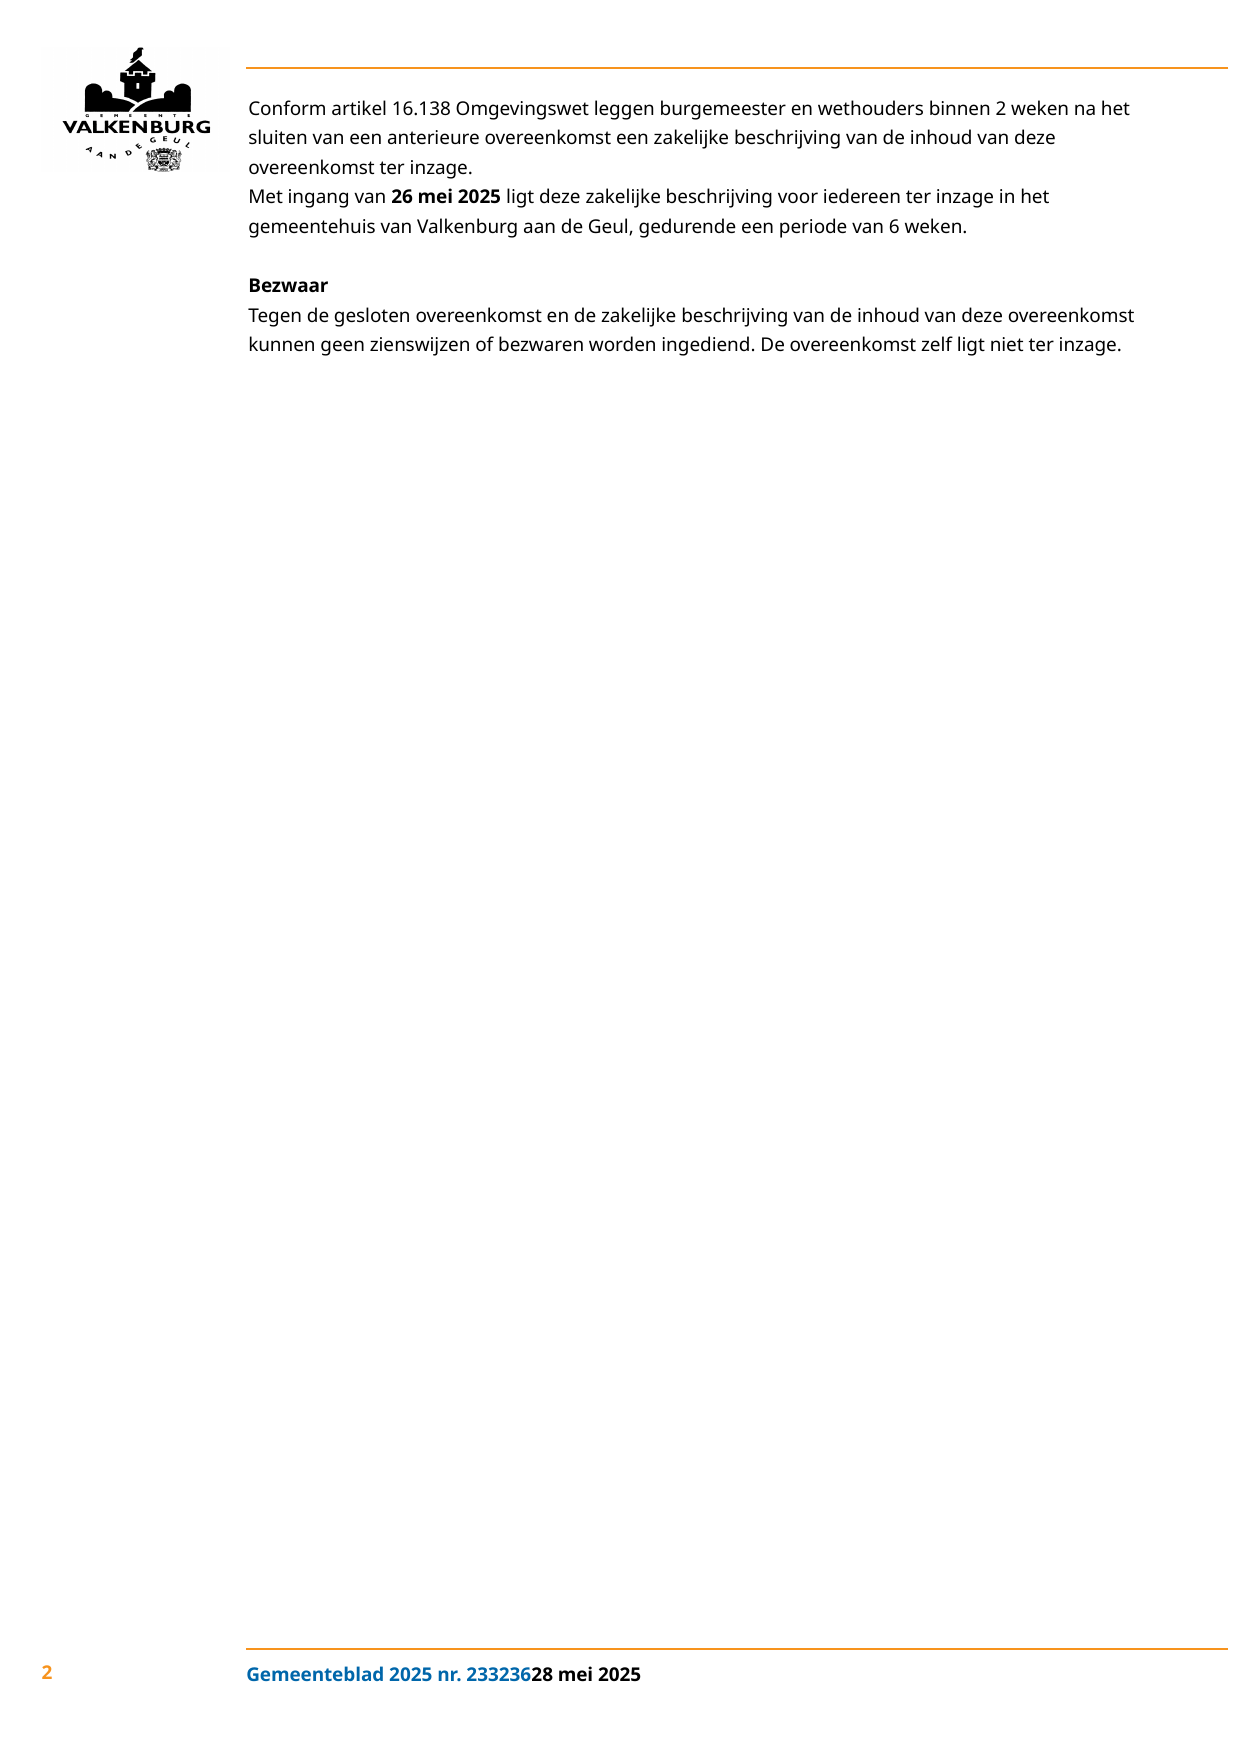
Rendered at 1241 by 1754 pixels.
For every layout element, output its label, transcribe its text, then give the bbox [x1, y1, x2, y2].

text Tegen de gesloten overeenkomst en de zakelijke beschrijving van de inhoud van deze overeenkomst kunnen geen zienswijzen of bezwaren worden ingediend. De overeenkomst zelf ligt niet ter inzage. [248, 302, 1152, 357]
picture [41, 47, 231, 172]
text Bezwaar [248, 272, 1152, 298]
text Met ingang van 26 mei 2025 ligt deze zakelijke beschrijving voor iedereen ter inzage in het gemeentehuis van Valkenburg aan de Geul, gedurende een periode van 6 weken. [248, 183, 1152, 239]
text Conform artikel 16.138 Omgevingswet leggen burgemeester en wethouders binnen 2 weken na het sluiten van een anterieure overeenkomst een zakelijke beschrijving van de inhoud van deze overeenkomst ter inzage. [248, 95, 1152, 180]
